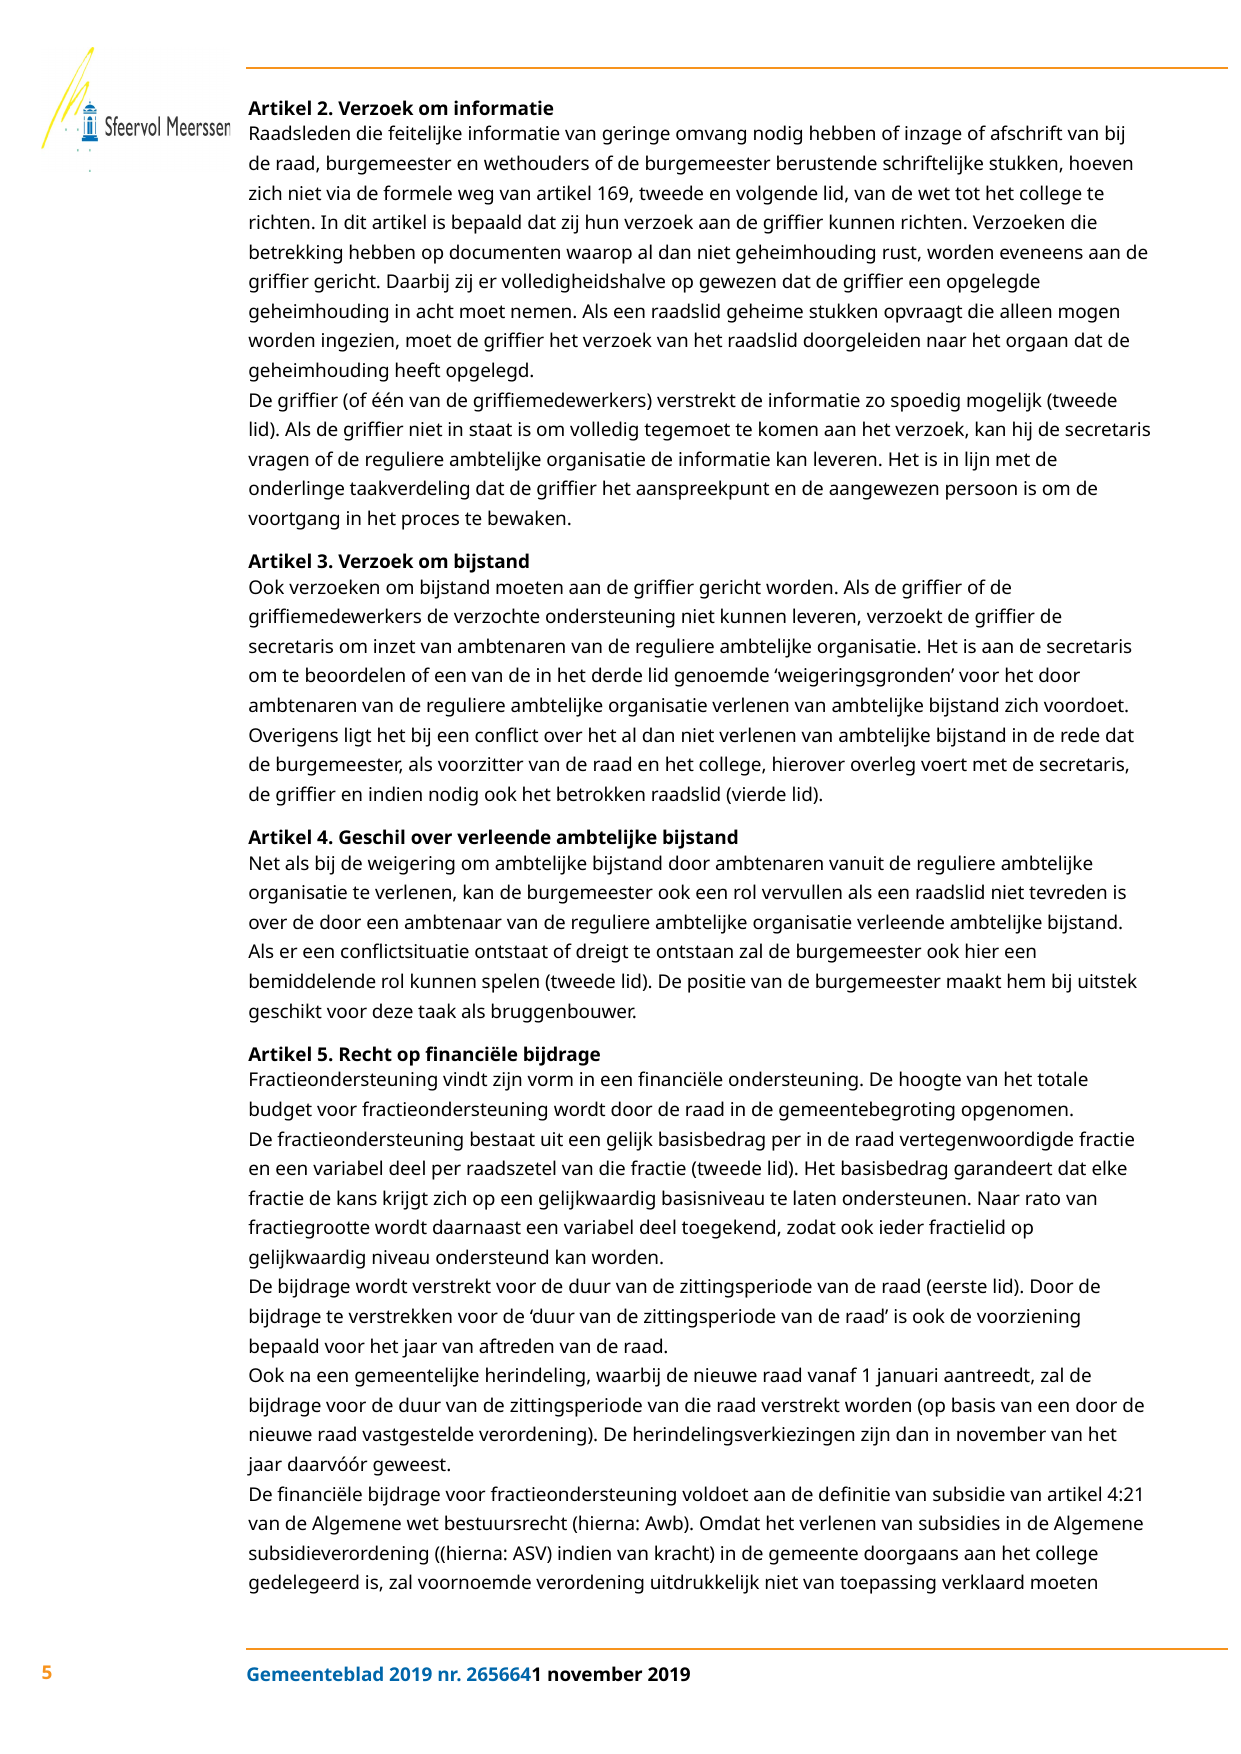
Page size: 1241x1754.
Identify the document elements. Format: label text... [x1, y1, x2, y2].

text Artikel 2. Verzoek om informatie [248, 95, 1152, 121]
text De fractieondersteuning bestaat uit een gelijk basisbedrag per in de raad vertegenwoordigde fractie en een variabel deel per raadszetel van die fractie (tweede lid). Het basisbedrag garandeert dat elke fractie de kans krijgt zich op een gelijkwaardig basisniveau te laten ondersteunen. Naar rato van fractiegrootte wordt daarnaast een variabel deel toegekend, zodat ook ieder fractielid op gelijkwaardig niveau ondersteund kan worden. [248, 1126, 1152, 1270]
text Fractieondersteuning vindt zijn vorm in een financiële ondersteuning. De hoogte van het totale budget voor fractieondersteuning wordt door de raad in de gemeentebegroting opgenomen. [248, 1067, 1152, 1122]
text De financiële bijdrage voor fractieondersteuning voldoet aan de definitie van subsidie van artikel 4:21 van de Algemene wet bestuursrecht (hierna: Awb). Omdat het verlenen van subsidies in de Algemene subsidieverordening ((hierna: ASV) indien van kracht) in de gemeente doorgaans aan het college gedelegeerd is, zal voornoemde verordening uitdrukkelijk niet van toepassing verklaard moeten [248, 1481, 1152, 1595]
text Artikel 3. Verzoek om bijstand [248, 548, 1152, 574]
text Ook verzoeken om bijstand moeten aan de griffier gericht worden. Als de griffier of de griffiemedewerkers de verzochte ondersteuning niet kunnen leveren, verzoekt de griffier de secretaris om inzet van ambtenaren van de reguliere ambtelijke organisatie. Het is aan de secretaris om te beoordelen of een van de in het derde lid genoemde ‘weigeringsgronden’ voor het door ambtenaren van de reguliere ambtelijke organisatie verlenen van ambtelijke bijstand zich voordoet. Overigens ligt het bij een conflict over het al dan niet verlenen van ambtelijke bijstand in de rede dat de burgemeester, als voorzitter van de raad en het college, hierover overleg voert met de secretaris, de griffier en indien nodig ook het betrokken raadslid (vierde lid). [248, 574, 1152, 807]
text De bijdrage wordt verstrekt voor de duur van de zittingsperiode van de raad (eerste lid). Door de bijdrage te verstrekken voor de ‘duur van de zittingsperiode van de raad’ is ook de voorziening bepaald voor het jaar van aftreden van de raad. [248, 1274, 1152, 1359]
text Raadsleden die feitelijke informatie van geringe omvang nodig hebben of inzage of afschrift van bij de raad, burgemeester en wethouders of de burgemeester berustende schriftelijke stukken, hoeven zich niet via de formele weg van artikel 169, tweede en volgende lid, van de wet tot het college te richten. In dit artikel is bepaald dat zij hun verzoek aan de griffier kunnen richten. Verzoeken die betrekking hebben op documenten waarop al dan niet geheimhouding rust, worden eveneens aan de griffier gericht. Daarbij zij er volledigheidshalve op gewezen dat de griffier een opgelegde geheimhouding in acht moet nemen. Als een raadslid geheime stukken opvraagt die alleen mogen worden ingezien, moet de griffier het verzoek van het raadslid doorgeleiden naar het orgaan dat de geheimhouding heeft opgelegd. [248, 121, 1152, 383]
text Net als bij de weigering om ambtelijke bijstand door ambtenaren vanuit de reguliere ambtelijke organisatie te verlenen, kan de burgemeester ook een rol vervullen als een raadslid niet tevreden is over de door een ambtenaar van de reguliere ambtelijke organisatie verleende ambtelijke bijstand. Als er een conflictsituatie ontstaat of dreigt te ontstaan zal de burgemeester ook hier een bemiddelende rol kunnen spelen (tweede lid). De positie van de burgemeester maakt hem bij uitstek geschikt voor deze taak als bruggenbouwer. [248, 850, 1152, 1023]
text Artikel 4. Geschil over verleende ambtelijke bijstand [248, 824, 1152, 850]
text Ook na een gemeentelijke herindeling, waarbij de nieuwe raad vanaf 1 januari aantreedt, zal de bijdrage voor de duur van de zittingsperiode van die raad verstrekt worden (op basis van een door de nieuwe raad vastgestelde verordening). De herindelingsverkiezingen zijn dan in november van het jaar daarvóór geweest. [248, 1362, 1152, 1477]
text De griffier (of één van de griffiemedewerkers) verstrekt de informatie zo spoedig mogelijk (tweede lid). Als de griffier niet in staat is om volledig tegemoet te komen aan het verzoek, kan hij de secretaris vragen of de reguliere ambtelijke organisatie de informatie kan leveren. Het is in lijn met de onderlinge taakverdeling dat de griffier het aanspreekpunt en de aangewezen persoon is om de voortgang in het proces te bewaken. [248, 387, 1152, 531]
picture [41, 47, 231, 172]
text Artikel 5. Recht op financiële bijdrage [248, 1041, 1152, 1067]
